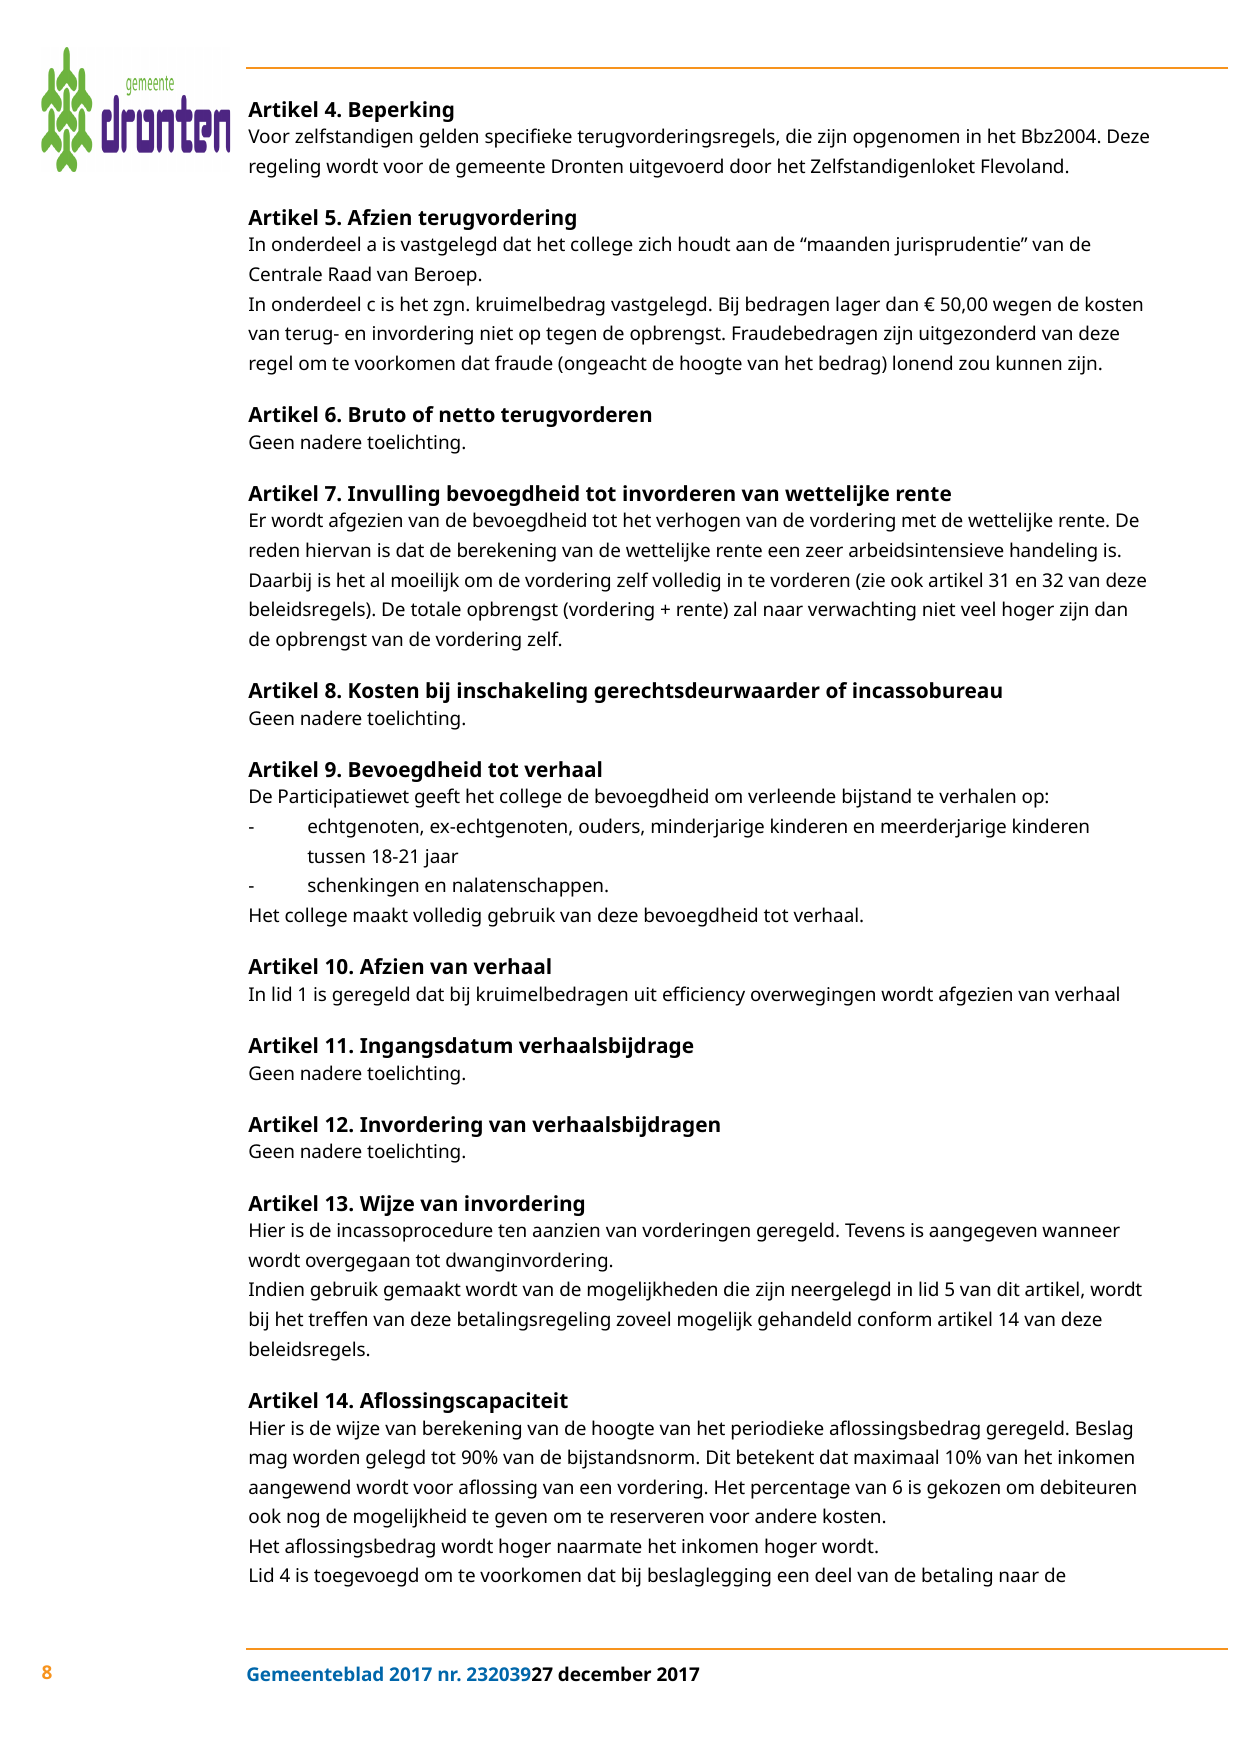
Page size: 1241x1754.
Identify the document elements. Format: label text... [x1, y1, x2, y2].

text Artikel 13. Wijze van invordering [248, 1189, 1152, 1217]
text In onderdeel a is vastgelegd dat het college zich houdt aan de “maanden jurisprudentie” van de Centrale Raad van Beroep. [248, 232, 1152, 287]
text Artikel 9. Bevoegdheid tot verhaal [248, 755, 1152, 784]
text Artikel 6. Bruto of netto terugvorderen [248, 400, 1152, 429]
text Indien gebruik gemaakt wordt van de mogelijkheden die zijn neergelegd in lid 5 van dit artikel, wordt bij het treffen van deze betalingsregeling zoveel mogelijk gehandeld conform artikel 14 van deze beleidsregels. [248, 1277, 1152, 1362]
text Artikel 11. Ingangsdatum verhaalsbijdrage [248, 1031, 1152, 1060]
text Het college maakt volledig gebruik van deze bevoegdheid tot verhaal. [248, 902, 1152, 928]
text Artikel 8. Kosten bij inschakeling gerechtsdeurwaarder of incassobureau [248, 676, 1152, 705]
text Artikel 12. Invordering van verhaalsbijdragen [248, 1110, 1152, 1139]
list echtgenoten, ex-echtgenoten, ouders, minderjarige kinderen en meerderjarige kinderen tussen 18-21 jaar [248, 813, 1152, 869]
text Geen nadere toelichting. [248, 1139, 1152, 1164]
text Artikel 10. Afzien van verhaal [248, 952, 1152, 981]
text Artikel 4. Beperking [248, 95, 1152, 123]
text In lid 1 is geregeld dat bij kruimelbedragen uit efficiency overwegingen wordt afgezien van verhaal [248, 981, 1152, 1007]
text Het aflossingsbedrag wordt hoger naarmate het inkomen hoger wordt. [248, 1533, 1152, 1559]
text Hier is de incassoprocedure ten aanzien van vorderingen geregeld. Tevens is aangegeven wanneer wordt overgegaan tot dwanginvordering. [248, 1217, 1152, 1273]
text De Participatiewet geeft het college de bevoegdheid om verleende bijstand te verhalen op: [248, 784, 1152, 809]
text Artikel 5. Afzien terugvordering [248, 203, 1152, 232]
text Artikel 7. Invulling bevoegdheid tot invorderen van wettelijke rente [248, 479, 1152, 508]
text Lid 4 is toegevoegd om te voorkomen dat bij beslaglegging een deel van de betaling naar de [248, 1563, 1152, 1588]
list schenkingen en nalatenschappen. [248, 872, 1152, 898]
text Artikel 14. Aflossingscapaciteit [248, 1386, 1152, 1415]
text Er wordt afgezien van de bevoegdheid tot het verhogen van de vordering met de wettelijke rente. De reden hiervan is dat de berekening van de wettelijke rente een zeer arbeidsintensieve handeling is. Daarbij is het al moeilijk om de vordering zelf volledig in te vorderen (zie ook artikel 31 en 32 van deze beleidsregels). De totale opbrengst (vordering + rente) zal naar verwachting niet veel hoger zijn dan de opbrengst van de vordering zelf. [248, 508, 1152, 652]
text Geen nadere toelichting. [248, 1060, 1152, 1086]
text Geen nadere toelichting. [248, 705, 1152, 731]
text Hier is de wijze van berekening van de hoogte van het periodieke aflossingsbedrag geregeld. Beslag mag worden gelegd tot 90% van de bijstandsnorm. Dit betekent dat maximaal 10% van het inkomen aangewend wordt voor aflossing van een vordering. Het percentage van 6 is gekozen om debiteuren ook nog de mogelijkheid te geven om te reserveren voor andere kosten. [248, 1415, 1152, 1529]
text In onderdeel c is het zgn. kruimelbedrag vastgelegd. Bij bedragen lager dan € 50,00 wegen de kosten van terug- en invordering niet op tegen de opbrengst. Fraudebedragen zijn uitgezonderd van deze regel om te voorkomen dat fraude (ongeacht de hoogte van het bedrag) lonend zou kunnen zijn. [248, 291, 1152, 376]
text Voor zelfstandigen gelden specifieke terugvorderingsregels, die zijn opgenomen in het Bbz2004. Deze regeling wordt voor de gemeente Dronten uitgevoerd door het Zelfstandigenloket Flevoland. [248, 123, 1152, 178]
picture [41, 47, 231, 172]
text Geen nadere toelichting. [248, 429, 1152, 454]
